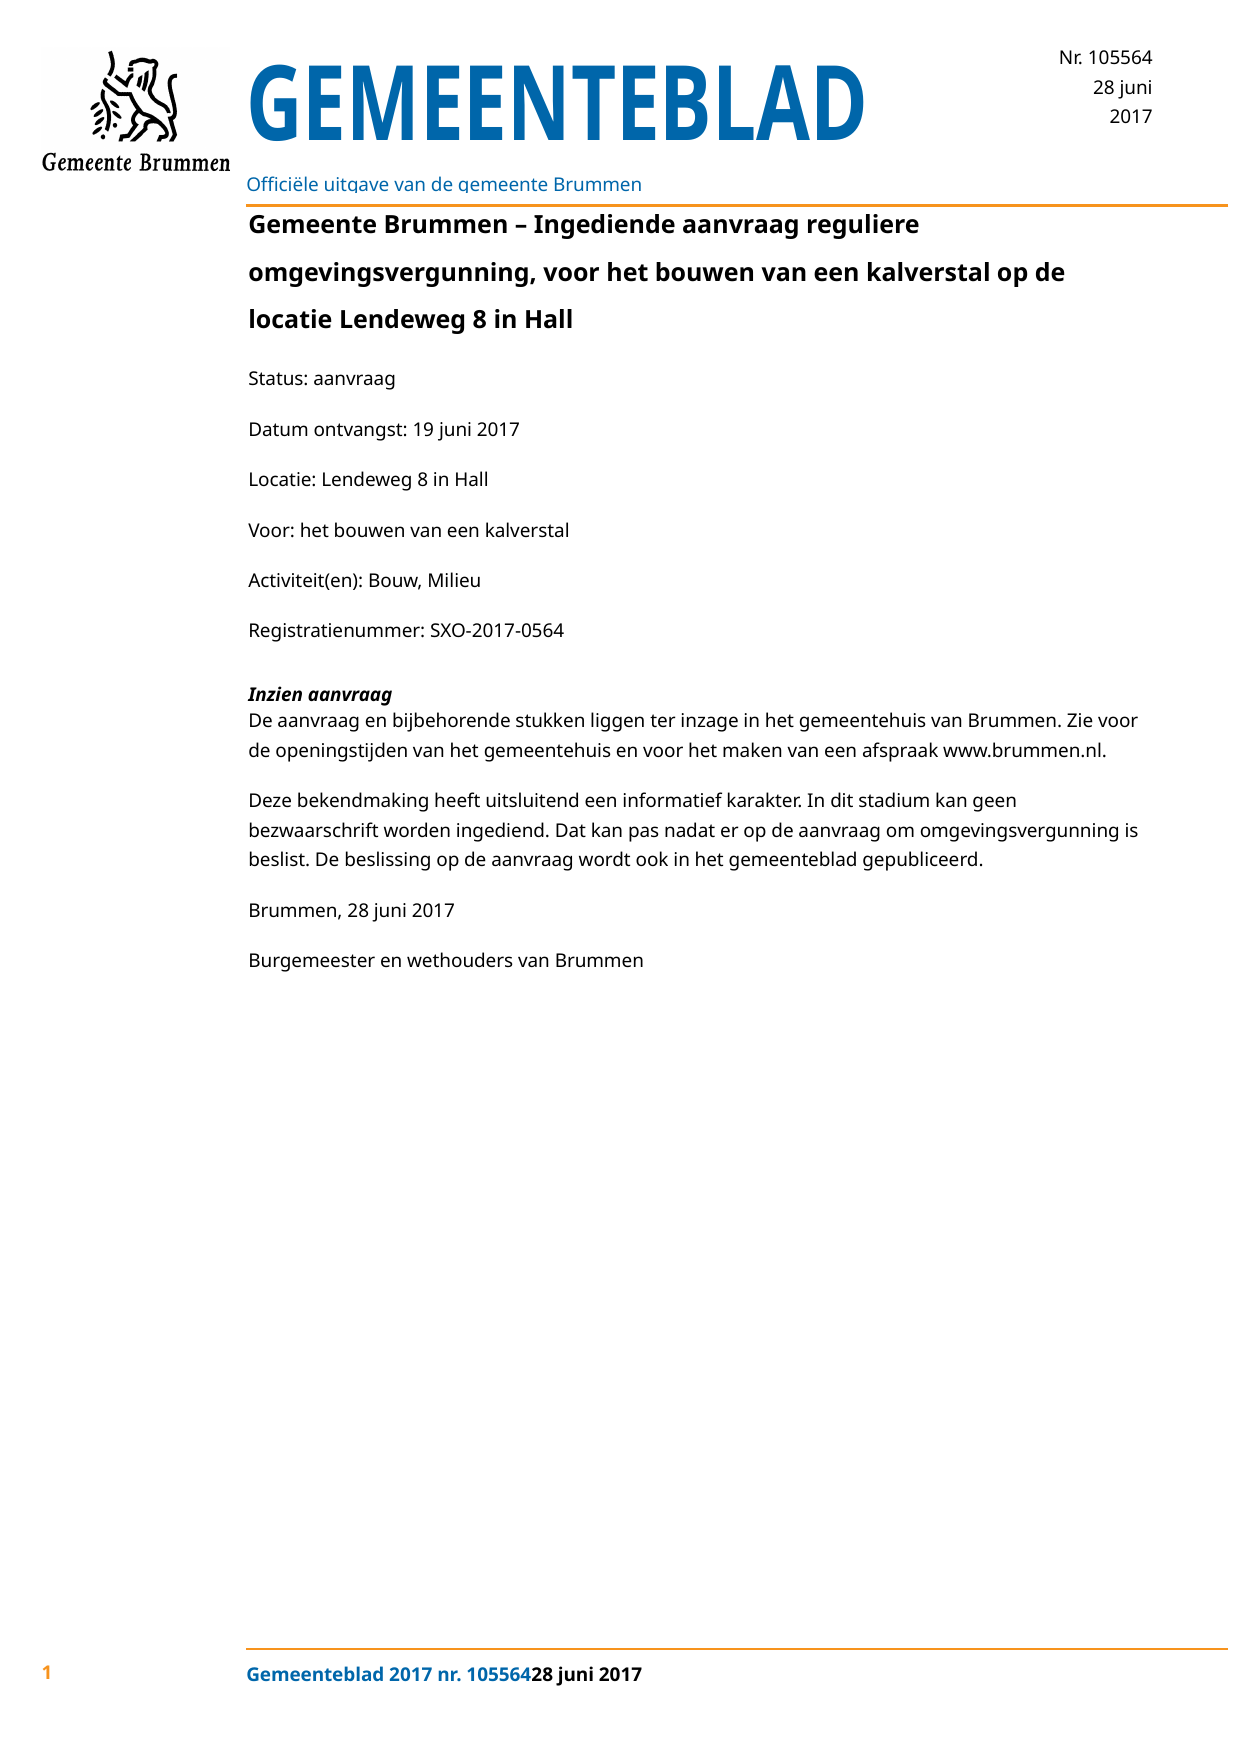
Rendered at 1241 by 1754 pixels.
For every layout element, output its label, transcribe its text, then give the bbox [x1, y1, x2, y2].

text Gemeente Brummen – Ingediende aanvraag reguliere omgevingsvergunning, voor het bouwen van een kalverstal op de locatie Lendeweg 8 in Hall [248, 207, 1152, 336]
text Voor: het bouwen van een kalverstal [248, 517, 1152, 542]
text Activiteit(en): Bouw, Milieu [248, 567, 1152, 593]
text Locatie: Lendeweg 8 in Hall [248, 466, 1152, 492]
text Status: aanvraag [248, 366, 1152, 391]
text Inzien aanvraag [248, 682, 1152, 707]
text Burgemeester en wethouders van Brummen [248, 947, 1152, 973]
text De aanvraag en bijbehorende stukken liggen ter inzage in het gemeentehuis van Brummen. Zie voor de openingstijden van het gemeentehuis en voor het maken van een afspraak www.brummen.nl. [248, 707, 1152, 763]
text Registratienummer: SXO-2017-0564 [248, 618, 1152, 643]
text Datum ontvangst: 19 juni 2017 [248, 416, 1152, 442]
picture [41, 47, 231, 172]
text Brummen, 28 juni 2017 [248, 897, 1152, 923]
text Deze bekendmaking heeft uitsluitend een informatief karakter. In dit stadium kan geen bezwaarschrift worden ingediend. Dat kan pas nadat er op de aanvraag om omgevingsvergunning is beslist. De beslissing op de aanvraag wordt ook in het gemeenteblad gepubliceerd. [248, 787, 1152, 872]
